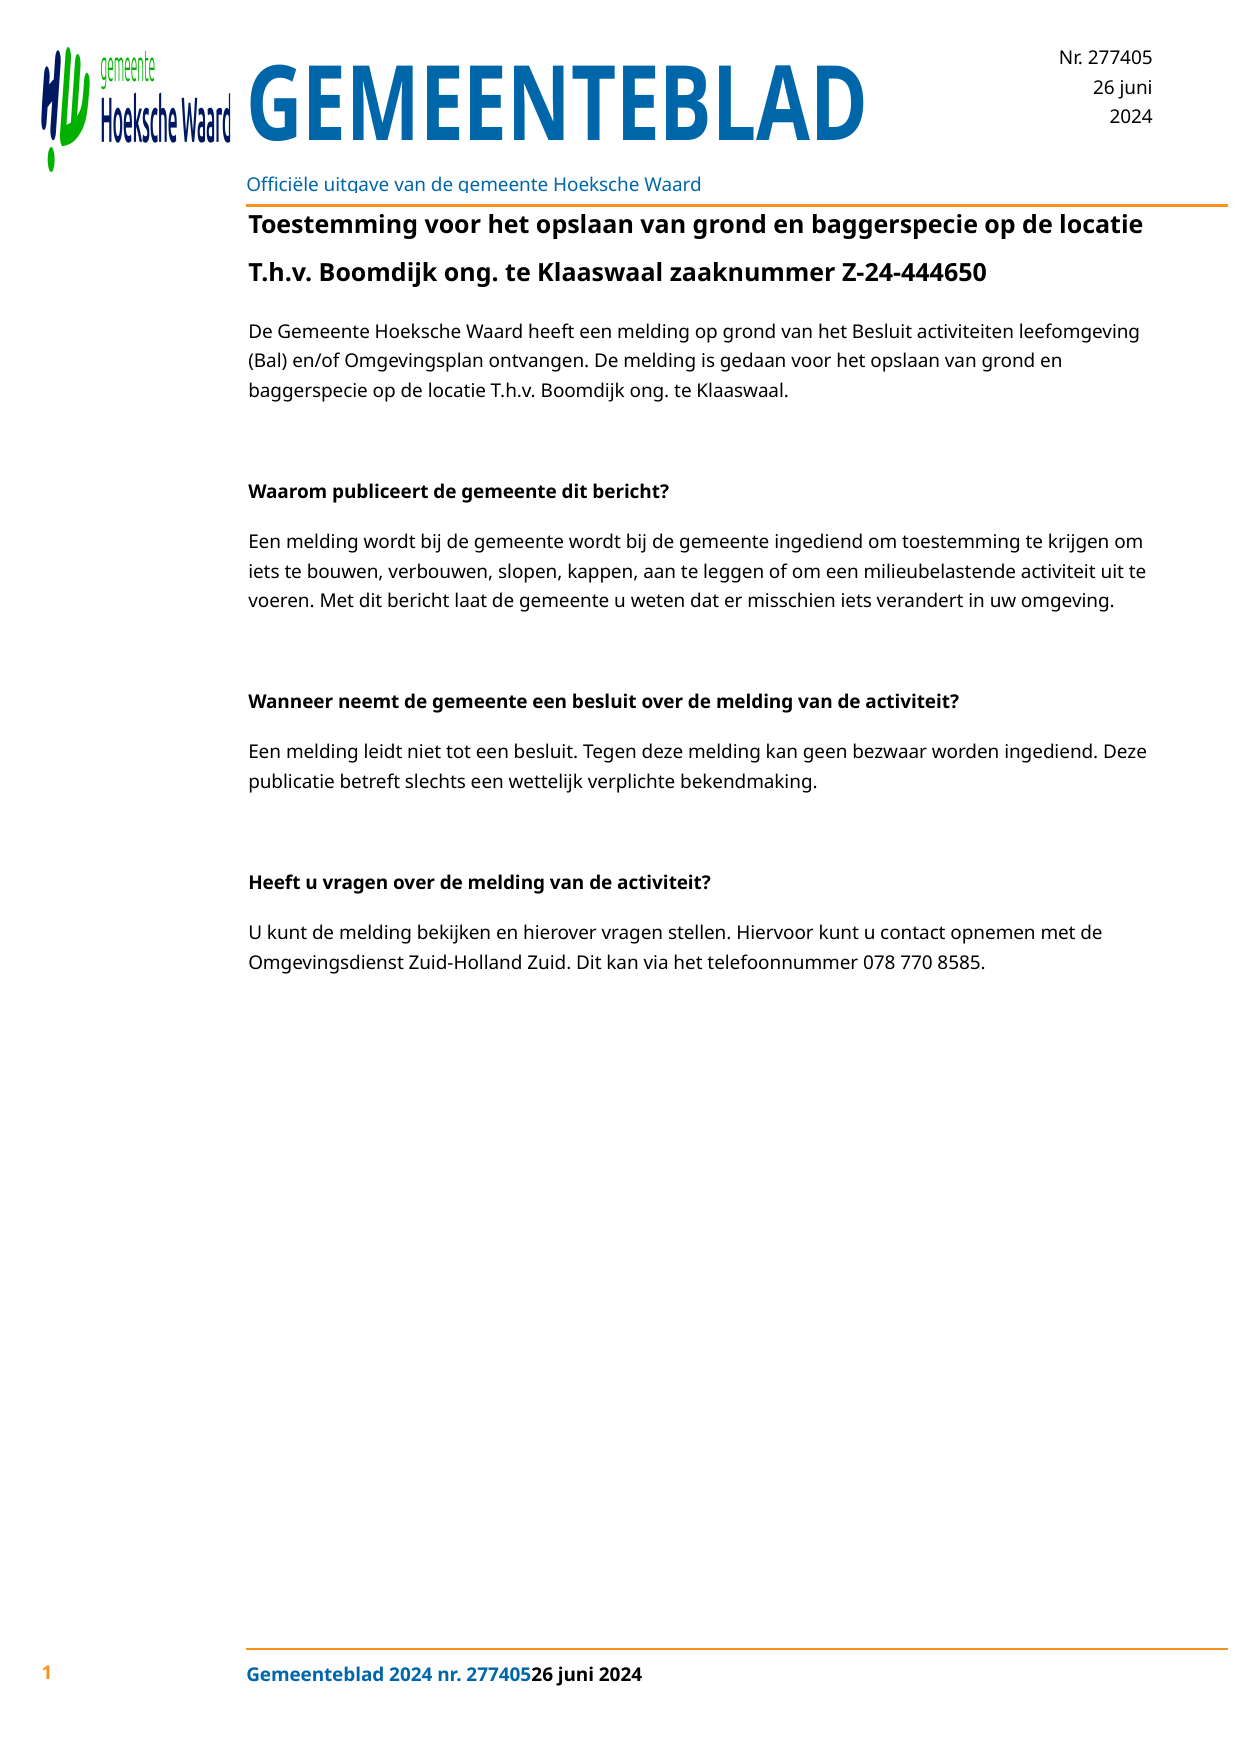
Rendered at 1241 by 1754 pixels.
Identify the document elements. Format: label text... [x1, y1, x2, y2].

text Heeft u vragen over de melding van de activiteit? [248, 869, 1152, 895]
text De Gemeente Hoeksche Waard heeft een melding op grond van het Besluit activiteiten leefomgeving (Bal) en/of Omgevingsplan ontvangen. De melding is gedaan voor het opslaan van grond en baggerspecie op de locatie T.h.v. Boomdijk ong. te Klaaswaal. [248, 318, 1152, 403]
text Toestemming voor het opslaan van grond en baggerspecie op de locatie T.h.v. Boomdijk ong. te Klaaswaal zaaknummer Z-24-444650 [248, 207, 1152, 288]
text U kunt de melding bekijken en hierover vragen stellen. Hiervoor kunt u contact opnemen met de Omgevingsdienst Zuid-Holland Zuid. Dit kan via het telefoonnummer 078 770 8585. [248, 919, 1152, 975]
text Waarom publiceert de gemeente dit bericht? [248, 478, 1152, 504]
picture [41, 47, 231, 172]
text Wanneer neemt de gemeente een besluit over de melding van de activiteit? [248, 688, 1152, 714]
text Een melding leidt niet tot een besluit. Tegen deze melding kan geen bezwaar worden ingediend. Deze publicatie betreft slechts een wettelijk verplichte bekendmaking. [248, 739, 1152, 794]
text Een melding wordt bij de gemeente wordt bij de gemeente ingediend om toestemming te krijgen om iets te bouwen, verbouwen, slopen, kappen, aan te leggen of om een milieubelastende activiteit uit te voeren. Met dit bericht laat de gemeente u weten dat er misschien iets verandert in uw omgeving. [248, 528, 1152, 613]
